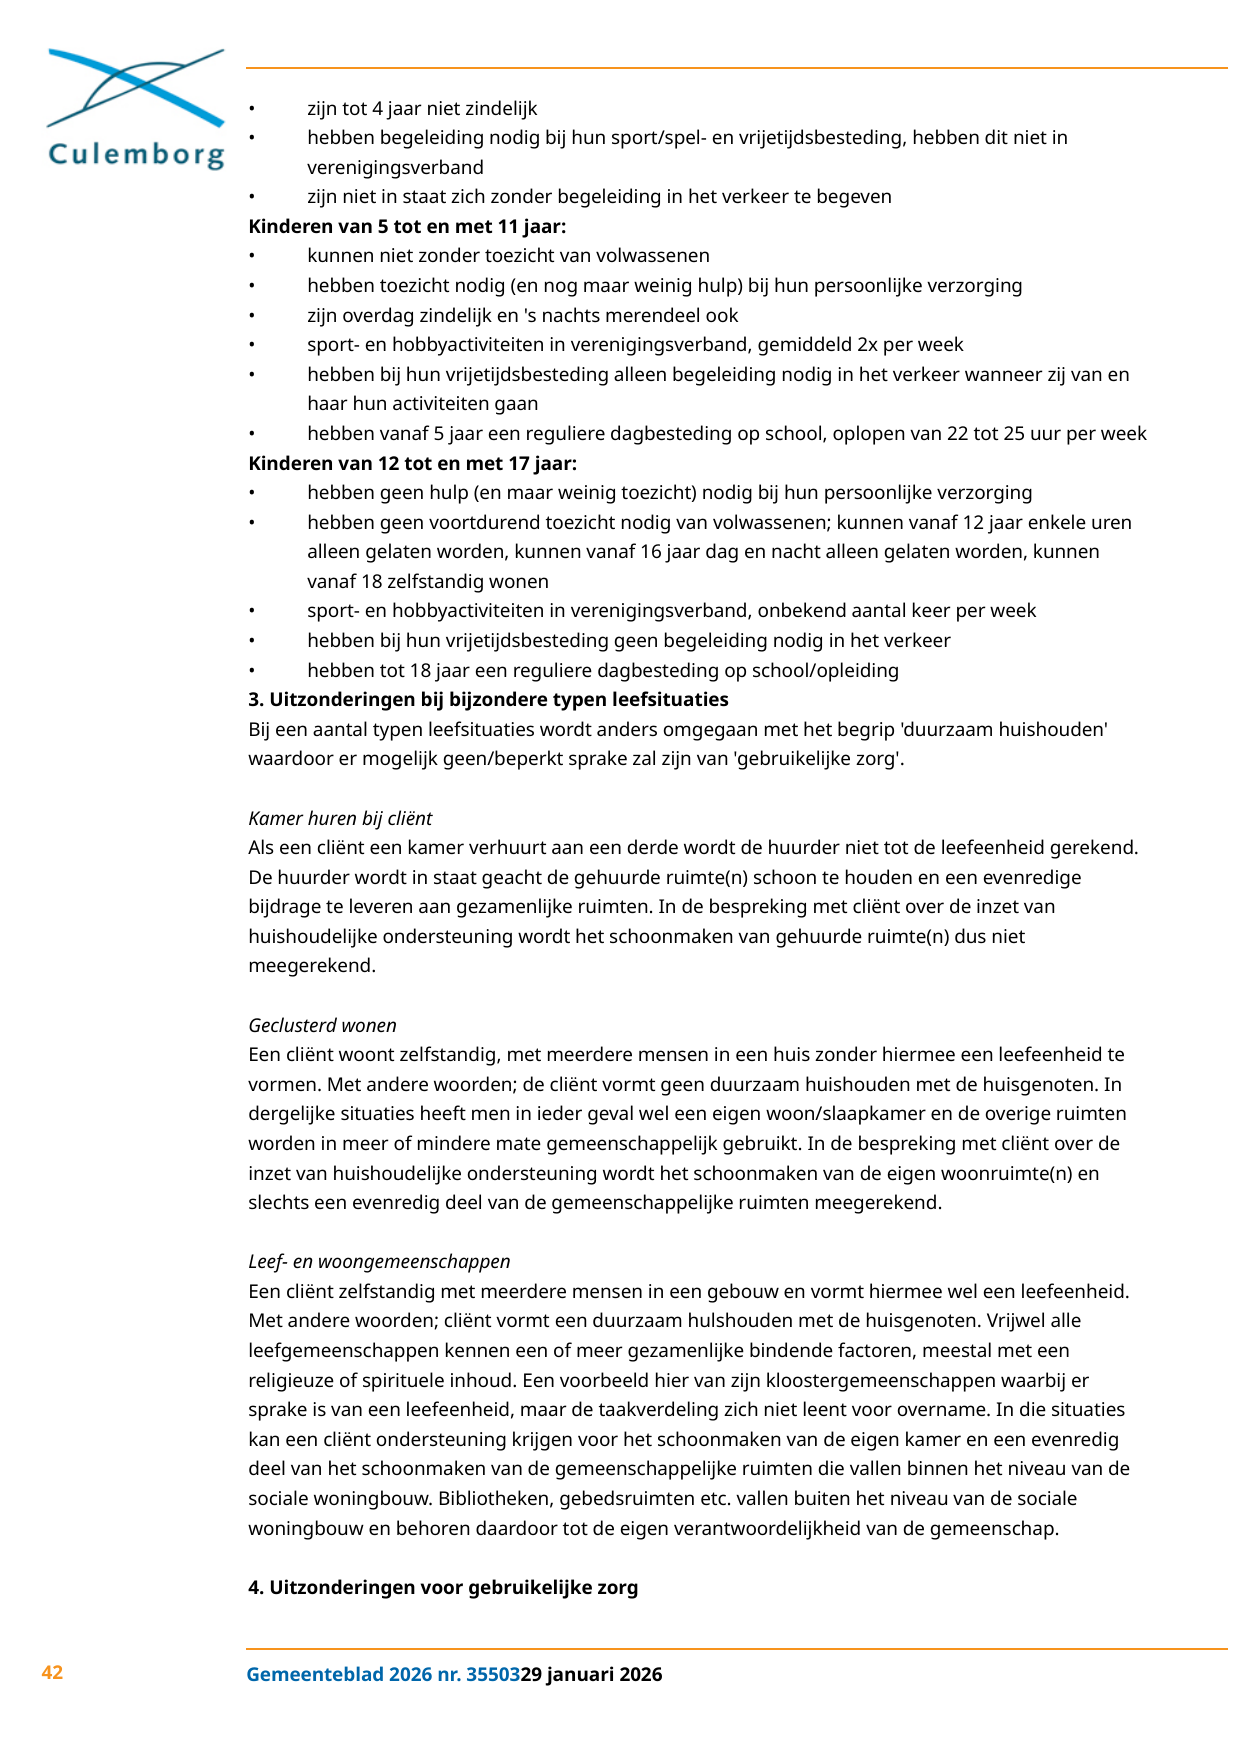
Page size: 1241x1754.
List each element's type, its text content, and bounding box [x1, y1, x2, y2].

list hebben geen voortdurend toezicht nodig van volwassenen; kunnen vanaf 12 jaar enkele uren alleen gelaten worden, kunnen vanaf 16 jaar dag en nacht alleen gelaten worden, kunnen vanaf 18 zelfstandig wonen [248, 509, 1152, 594]
text Bij een aantal typen leefsituaties wordt anders omgegaan met het begrip 'duurzaam huishouden' waardoor er mogelijk geen/beperkt sprake zal zijn van 'gebruikelijke zorg'. [248, 716, 1152, 771]
list hebben bij hun vrijetijdsbesteding alleen begeleiding nodig in het verkeer wanneer zij van en haar hun activiteiten gaan [248, 361, 1152, 416]
list hebben geen hulp (en maar weinig toezicht) nodig bij hun persoonlijke verzorging [248, 479, 1152, 505]
text Als een cliënt een kamer verhuurt aan een derde wordt de huurder niet tot de leefeenheid gerekend. De huurder wordt in staat geacht de gehuurde ruimte(n) schoon te houden en een evenredige bijdrage te leveren aan gezamenlijke ruimten. In de bespreking met cliënt over de inzet van huishoudelijke ondersteuning wordt het schoonmaken van gehuurde ruimte(n) dus niet meegerekend. [248, 834, 1152, 978]
list hebben bij hun vrijetijdsbesteding geen begeleiding nodig in het verkeer [248, 627, 1152, 653]
list zijn tot 4 jaar niet zindelijk [248, 95, 1152, 121]
list zijn niet in staat zich zonder begeleiding in het verkeer te begeven [248, 183, 1152, 209]
text Kinderen van 12 tot en met 17 jaar: [248, 450, 1152, 476]
text 3. Uitzonderingen bij bijzondere typen leefsituaties [248, 686, 1152, 712]
list sport- en hobbyactiviteiten in verenigingsverband, gemiddeld 2x per week [248, 331, 1152, 357]
text Een cliënt woont zelfstandig, met meerdere mensen in een huis zonder hiermee een leefeenheid te vormen. Met andere woorden; de cliënt vormt geen duurzaam huishouden met de huisgenoten. In dergelijke situaties heeft men in ieder geval wel een eigen woon/slaapkamer en de overige ruimten worden in meer of mindere mate gemeenschappelijk gebruikt. In de bespreking met cliënt over de inzet van huishoudelijke ondersteuning wordt het schoonmaken van de eigen woonruimte(n) en slechts een evenredig deel van de gemeenschappelijke ruimten meegerekend. [248, 1041, 1152, 1215]
picture [41, 47, 231, 172]
text Kinderen van 5 tot en met 11 jaar: [248, 213, 1152, 239]
text Geclusterd wonen [248, 1012, 1152, 1038]
list zijn overdag zindelijk en 's nachts merendeel ook [248, 302, 1152, 328]
text Leef- en woongemeenschappen [248, 1248, 1152, 1274]
list kunnen niet zonder toezicht van volwassenen [248, 243, 1152, 268]
text Kamer huren bij cliënt [248, 805, 1152, 831]
list sport- en hobbyactiviteiten in verenigingsverband, onbekend aantal keer per week [248, 598, 1152, 623]
list hebben toezicht nodig (en nog maar weinig hulp) bij hun persoonlijke verzorging [248, 272, 1152, 298]
list hebben vanaf 5 jaar een reguliere dagbesteding op school, oplopen van 22 tot 25 uur per week [248, 420, 1152, 446]
text Een cliënt zelfstandig met meerdere mensen in een gebouw en vormt hiermee wel een leefeenheid. Met andere woorden; cliënt vormt een duurzaam hulshouden met de huisgenoten. Vrijwel alle leefgemeenschappen kennen een of meer gezamenlijke bindende factoren, meestal met een religieuze of spirituele inhoud. Een voorbeeld hier van zijn kloostergemeenschappen waarbij er sprake is van een leefeenheid, maar de taakverdeling zich niet leent voor overname. In die situaties kan een cliënt ondersteuning krijgen voor het schoonmaken van de eigen kamer en een evenredig deel van het schoonmaken van de gemeenschappelijke ruimten die vallen binnen het niveau van de sociale woningbouw. Bibliotheken, gebedsruimten etc. vallen buiten het niveau van de sociale woningbouw en behoren daardoor tot de eigen verantwoordelijkheid van de gemeenschap. [248, 1278, 1152, 1541]
text 4. Uitzonderingen voor gebruikelijke zorg [248, 1574, 1152, 1600]
list hebben begeleiding nodig bij hun sport/spel- en vrijetijdsbesteding, hebben dit niet in verenigingsverband [248, 124, 1152, 180]
list hebben tot 18 jaar een reguliere dagbesteding op school/opleiding [248, 657, 1152, 683]
